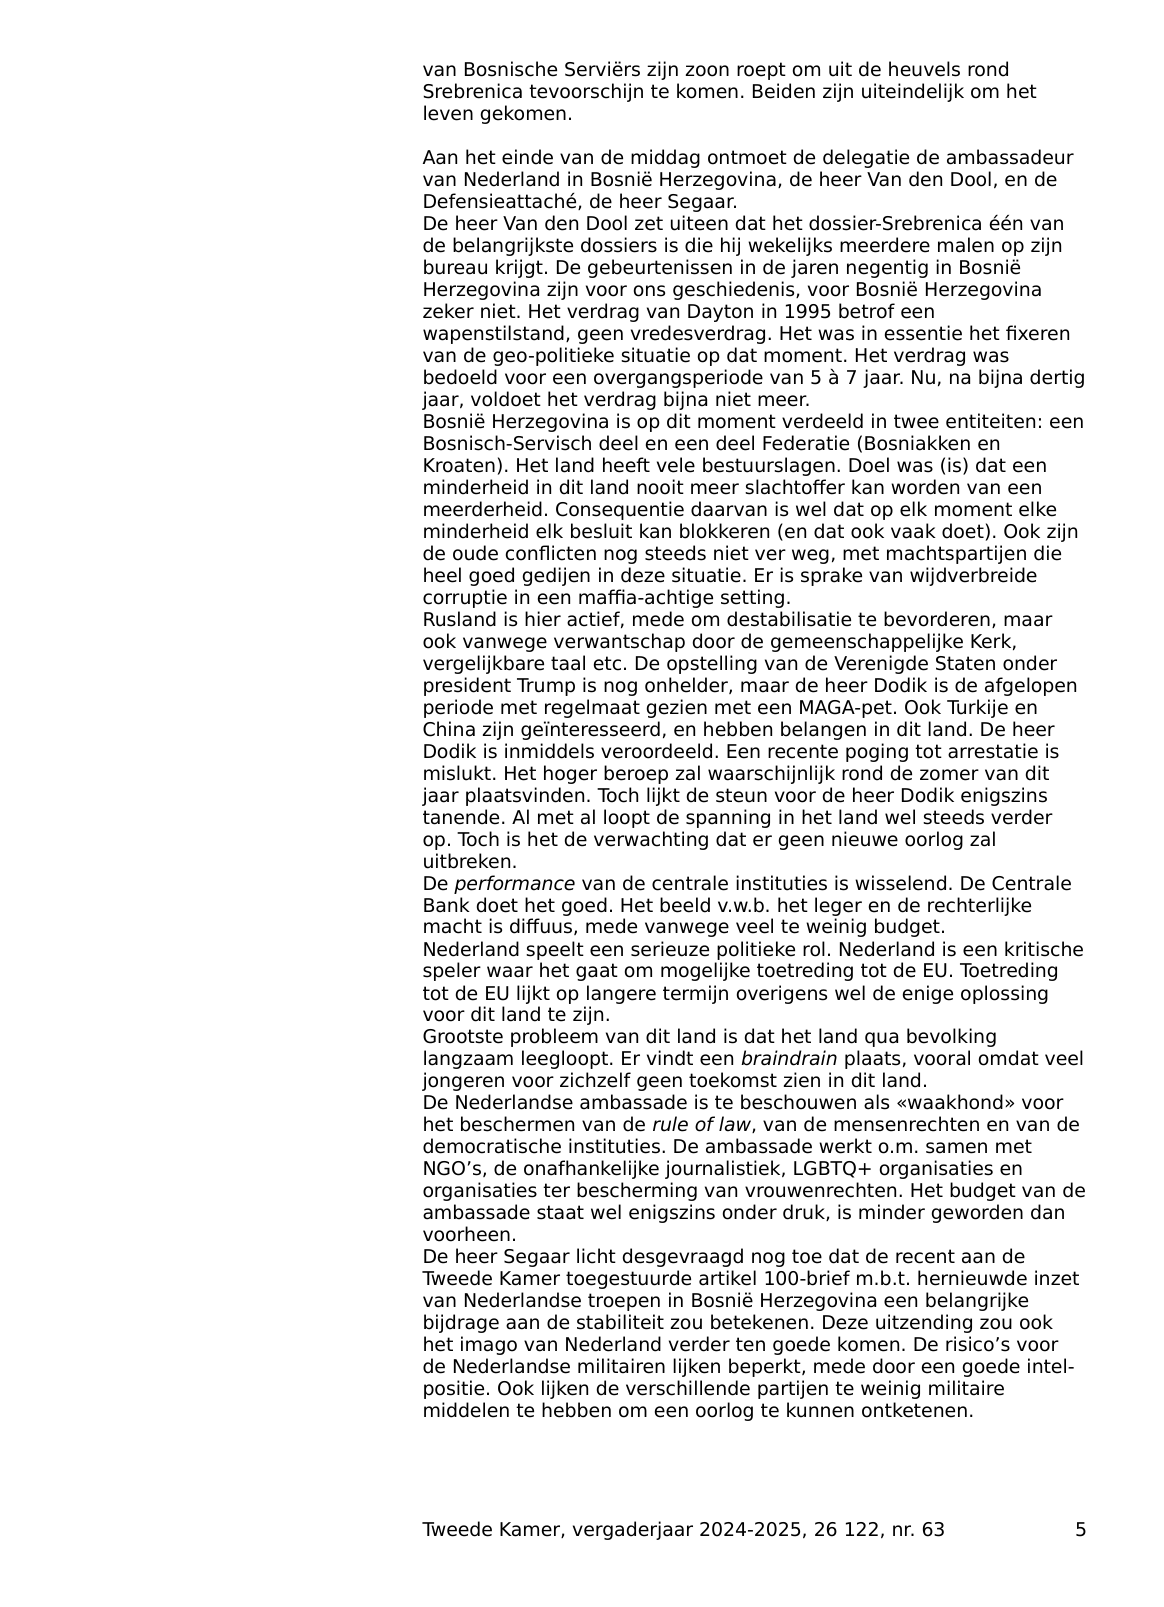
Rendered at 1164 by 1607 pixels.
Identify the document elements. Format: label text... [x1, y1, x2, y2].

text De performance van de centrale instituties is wisselend. De Centrale Bank doet het goed. Het beeld v.w.b. het leger en de rechterlijke macht is diffuus, mede vanwege veel te weinig budget. [422, 872, 1087, 938]
text van Bosnische Serviërs zijn zoon roept om uit de heuvels rond Srebrenica tevoorschijn te komen. Beiden zijn uiteindelijk om het leven gekomen. [422, 59, 1087, 125]
text Nederland speelt een serieuze politieke rol. Nederland is een kritische speler waar het gaat om mogelijke toetreding tot de EU. Toetreding tot de EU lijkt op langere termijn overigens wel de enige oplossing voor dit land te zijn. [422, 938, 1087, 1026]
text Bosnië Herzegovina is op dit moment verdeeld in twee entiteiten: een Bosnisch-Servisch deel en een deel Federatie (Bosniakken en Kroaten). Het land heeft vele bestuurslagen. Doel was (is) dat een minderheid in dit land nooit meer slachtoffer kan worden van een meerderheid. Consequentie daarvan is wel dat op elk moment elke minderheid elk besluit kan blokkeren (en dat ook vaak doet). Ook zijn de oude conflicten nog steeds niet ver weg, met machtspartijen die heel goed gedijen in deze situatie. Er is sprake van wijdverbreide corruptie in een maffia-achtige setting. [422, 411, 1087, 609]
text Aan het einde van de middag ontmoet de delegatie de ambassadeur van Nederland in Bosnië Herzegovina, de heer Van den Dool, en de Defensieattaché, de heer Segaar. [422, 147, 1087, 213]
text De heer Van den Dool zet uiteen dat het dossier-Srebrenica één van de belangrijkste dossiers is die hij wekelijks meerdere malen op zijn bureau krijgt. De gebeurtenissen in de jaren negentig in Bosnië Herzegovina zijn voor ons geschiedenis, voor Bosnië Herzegovina zeker niet. Het verdrag van Dayton in 1995 betrof een wapenstilstand, geen vredesverdrag. Het was in essentie het fixeren van de geo-politieke situatie op dat moment. Het verdrag was bedoeld voor een overgangsperiode van 5 à 7 jaar. Nu, na bijna dertig jaar, voldoet het verdrag bijna niet meer. [422, 213, 1087, 411]
text Rusland is hier actief, mede om destabilisatie te bevorderen, maar ook vanwege verwantschap door de gemeenschappelijke Kerk, vergelijkbare taal etc. De opstelling van de Verenigde Staten onder president Trump is nog onhelder, maar de heer Dodik is de afgelopen periode met regelmaat gezien met een MAGA-pet. Ook Turkije en China zijn geïnteresseerd, en hebben belangen in dit land. De heer Dodik is inmiddels veroordeeld. Een recente poging tot arrestatie is mislukt. Het hoger beroep zal waarschijnlijk rond de zomer van dit jaar plaatsvinden. Toch lijkt de steun voor de heer Dodik enigszins tanende. Al met al loopt de spanning in het land wel steeds verder op. Toch is het de verwachting dat er geen nieuwe oorlog zal uitbreken. [422, 609, 1087, 872]
text Grootste probleem van dit land is dat het land qua bevolking langzaam leegloopt. Er vindt een braindrain plaats, vooral omdat veel jongeren voor zichzelf geen toekomst zien in dit land. [422, 1026, 1087, 1092]
text De Nederlandse ambassade is te beschouwen als «waakhond» voor het beschermen van de rule of law, van de mensenrechten en van de democratische instituties. De ambassade werkt o.m. samen met NGO’s, de onafhankelijke journalistiek, LGBTQ+ organisaties en organisaties ter bescherming van vrouwenrechten. Het budget van de ambassade staat wel enigszins onder druk, is minder geworden dan voorheen. [422, 1092, 1087, 1246]
text De heer Segaar licht desgevraagd nog toe dat de recent aan de Tweede Kamer toegestuurde artikel 100-brief m.b.t. hernieuwde inzet van Nederlandse troepen in Bosnië Herzegovina een belangrijke bijdrage aan de stabiliteit zou betekenen. Deze uitzending zou ook het imago van Nederland verder ten goede komen. De risico’s voor de Nederlandse militairen lijken beperkt, mede door een goede intel-positie. Ook lijken de verschillende partijen te weinig militaire middelen te hebben om een oorlog te kunnen ontketenen. [422, 1246, 1087, 1422]
